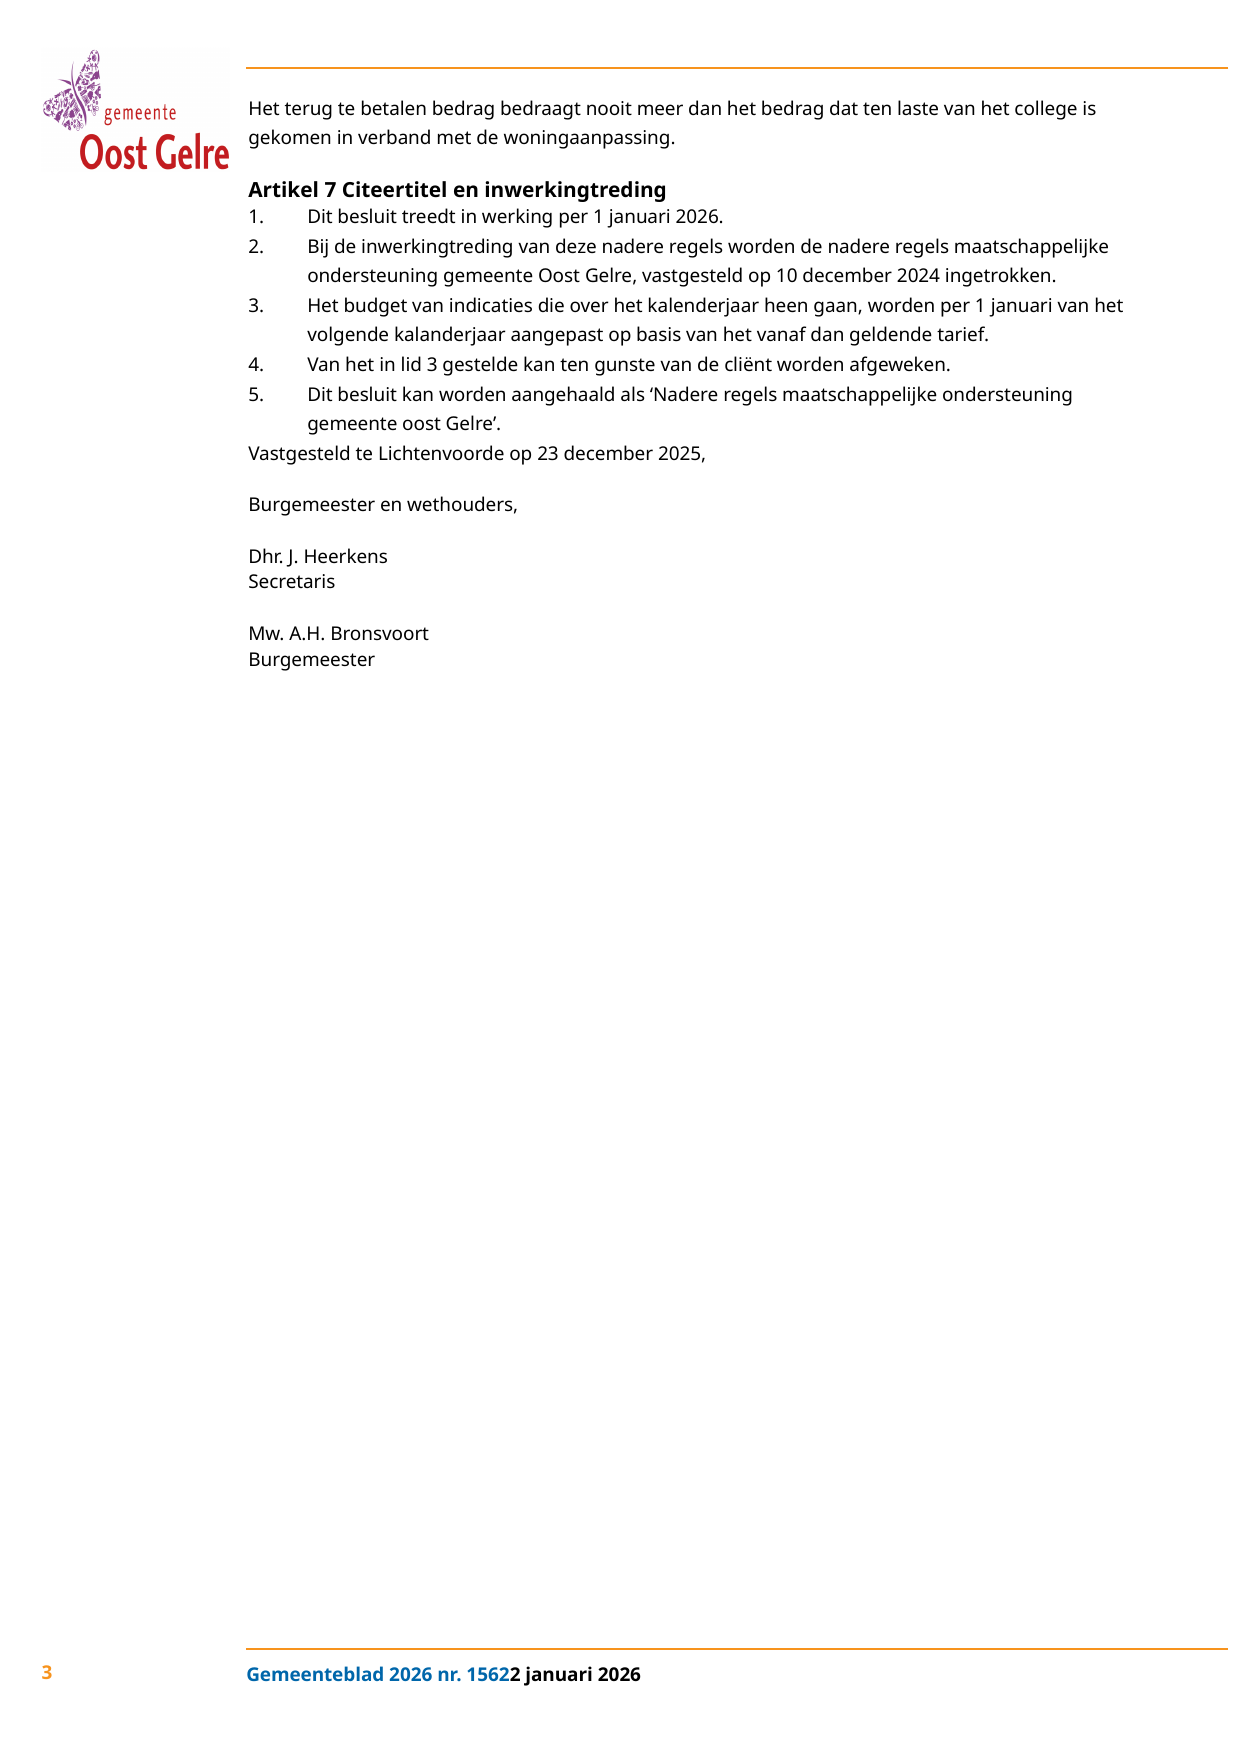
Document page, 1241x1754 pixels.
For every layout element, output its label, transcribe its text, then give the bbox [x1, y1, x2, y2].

text Secretaris [248, 568, 1152, 594]
list Dit besluit kan worden aangehaald als ‘Nadere regels maatschappelijke ondersteuning gemeente oost Gelre’. [248, 381, 1152, 436]
list Van het in lid 3 gestelde kan ten gunste van de cliënt worden afgeweken. [248, 351, 1152, 377]
text Het terug te betalen bedrag bedraagt nooit meer dan het bedrag dat ten laste van het college is gekomen in verband met de woningaanpassing. [248, 95, 1152, 150]
text Dhr. J. Heerkens [248, 543, 1152, 568]
list Bij de inwerkingtreding van deze nadere regels worden de nadere regels maatschappelijke ondersteuning gemeente Oost Gelre, vastgesteld op 10 december 2024 ingetrokken. [248, 233, 1152, 288]
text Artikel 7 Citeertitel en inwerkingtreding [248, 175, 1152, 203]
picture [41, 47, 231, 172]
text Mw. A.H. Bronsvoort [248, 620, 1152, 646]
text Burgemeester [248, 646, 1152, 671]
list Dit besluit treedt in werking per 1 januari 2026. [248, 203, 1152, 229]
text Burgemeester en wethouders, [248, 491, 1152, 517]
list Het budget van indicaties die over het kalenderjaar heen gaan, worden per 1 januari van het volgende kalanderjaar aangepast op basis van het vanaf dan geldende tarief. [248, 292, 1152, 347]
text Vastgesteld te Lichtenvoorde op 23 december 2025, [248, 440, 1152, 466]
